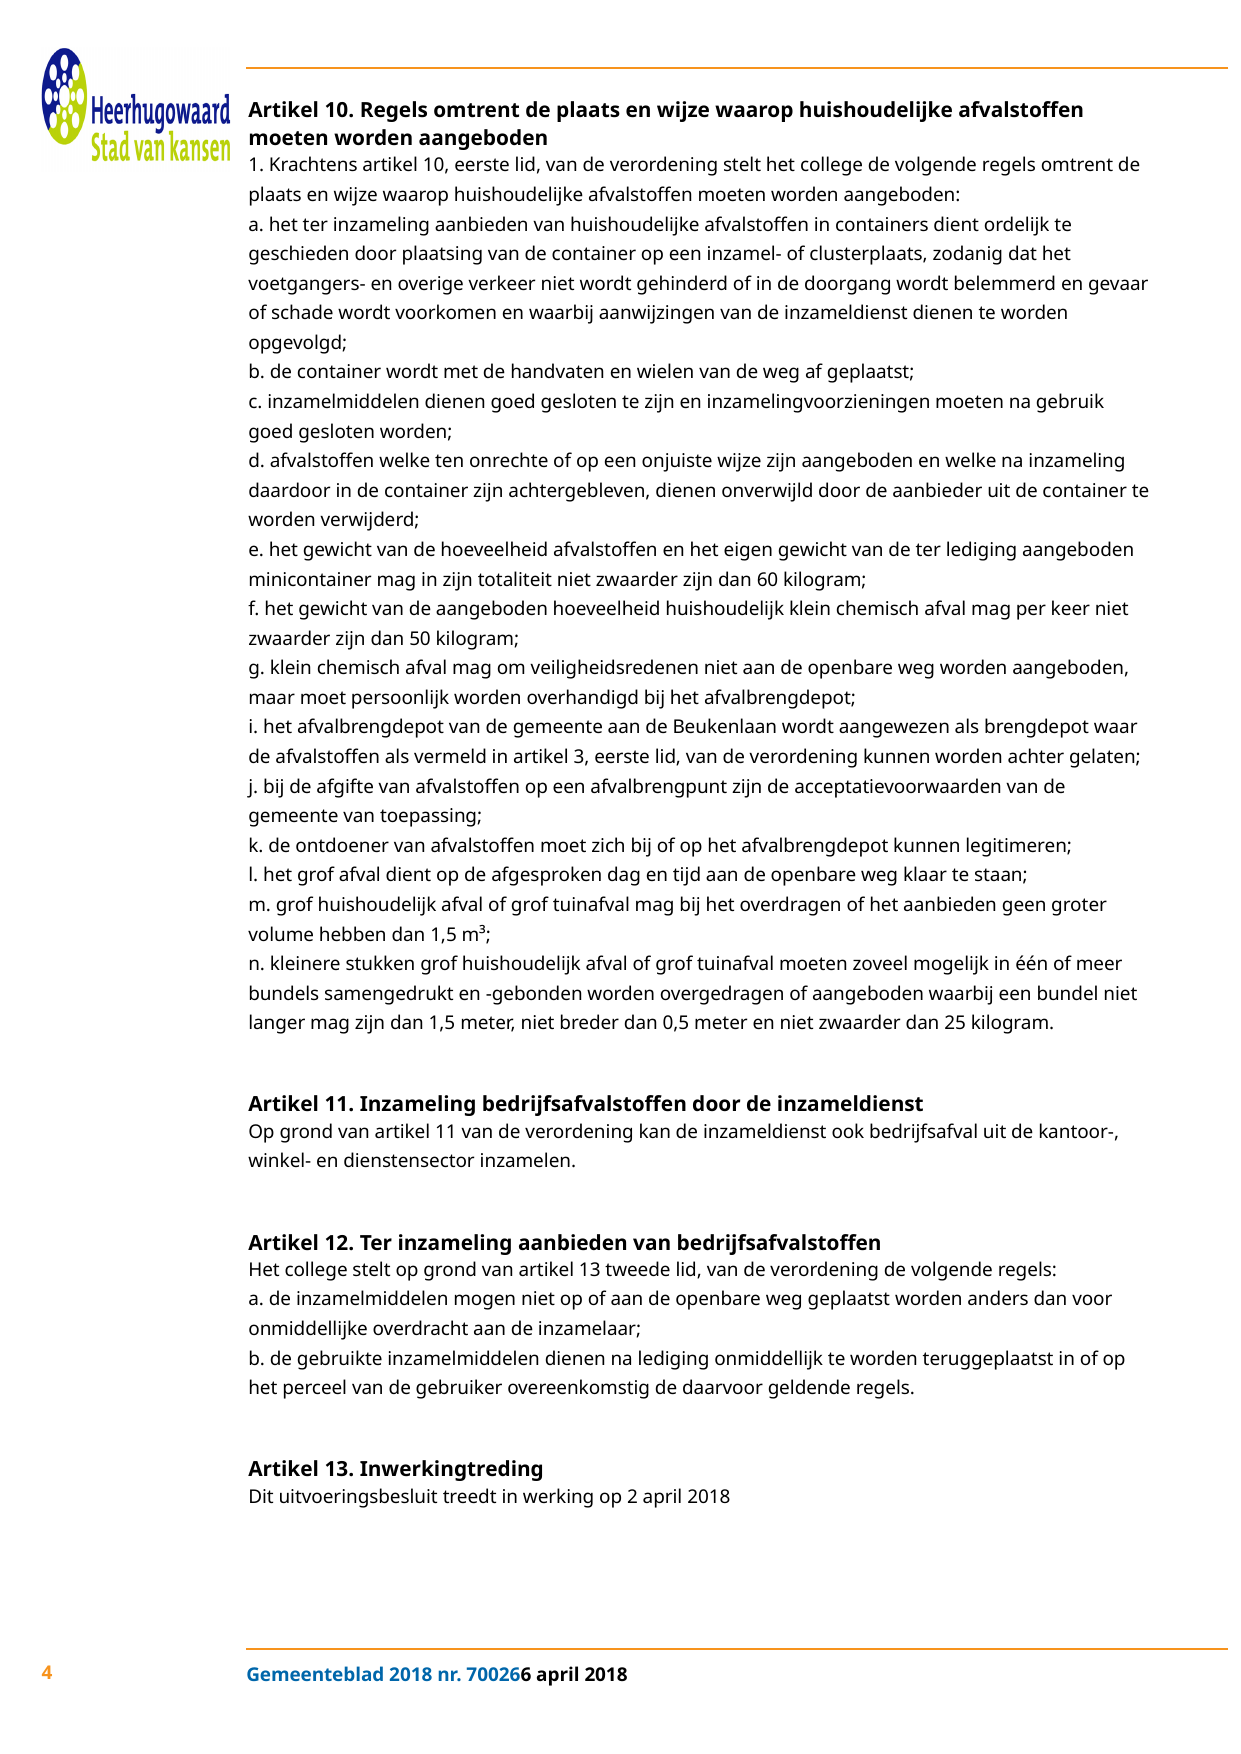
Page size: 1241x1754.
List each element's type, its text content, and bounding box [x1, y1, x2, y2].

text n. kleinere stukken grof huishoudelijk afval of grof tuinafval moeten zoveel mogelijk in één of meer bundels samengedrukt en -gebonden worden overgedragen of aangeboden waarbij een bundel niet langer mag zijn dan 1,5 meter, niet breder dan 0,5 meter en niet zwaarder dan 25 kilogram. [248, 950, 1152, 1035]
text a. het ter inzameling aanbieden van huishoudelijke afvalstoffen in containers dient ordelijk te geschieden door plaatsing van de container op een inzamel- of clusterplaats, zodanig dat het voetgangers- en overige verkeer niet wordt gehinderd of in de doorgang wordt belemmerd en gevaar of schade wordt voorkomen en waarbij aanwijzingen van de inzameldienst dienen te worden opgevolgd; [248, 211, 1152, 355]
text m. grof huishoudelijk afval of grof tuinafval mag bij het overdragen of het aanbieden geen groter volume hebben dan 1,5 m³; [248, 891, 1152, 947]
text a. de inzamelmiddelen mogen niet op of aan de openbare weg geplaatst worden anders dan voor onmiddellijke overdracht aan de inzamelaar; [248, 1286, 1152, 1341]
text Het college stelt op grond van artikel 13 tweede lid, van de verordening de volgende regels: [248, 1256, 1152, 1282]
text d. afvalstoffen welke ten onrechte of op een onjuiste wijze zijn aangeboden en welke na inzameling daardoor in de container zijn achtergebleven, dienen onverwijld door de aanbieder uit de container te worden verwijderd; [248, 447, 1152, 532]
picture [41, 47, 231, 172]
text Artikel 12. Ter inzameling aanbieden van bedrijfsafvalstoffen [248, 1228, 1152, 1256]
text b. de gebruikte inzamelmiddelen dienen na lediging onmiddellijk te worden teruggeplaatst in of op het perceel van de gebruiker overeenkomstig de daarvoor geldende regels. [248, 1345, 1152, 1400]
text c. inzamelmiddelen dienen goed gesloten te zijn en inzamelingvoorzieningen moeten na gebruik goed gesloten worden; [248, 388, 1152, 444]
text j. bij de afgifte van afvalstoffen op een afvalbrengpunt zijn de acceptatievoorwaarden van de gemeente van toepassing; [248, 773, 1152, 828]
text Artikel 13. Inwerkingtreding [248, 1454, 1152, 1483]
text 1. Krachtens artikel 10, eerste lid, van de verordening stelt het college de volgende regels omtrent de plaats en wijze waarop huishoudelijke afvalstoffen moeten worden aangeboden: [248, 152, 1152, 207]
text Op grond van artikel 11 van de verordening kan de inzameldienst ook bedrijfsafval uit de kantoor-, winkel- en dienstensector inzamelen. [248, 1118, 1152, 1173]
text l. het grof afval dient op de afgesproken dag en tijd aan de openbare weg klaar te staan; [248, 862, 1152, 887]
text Artikel 11. Inzameling bedrijfsafvalstoffen door de inzameldienst [248, 1089, 1152, 1118]
text Artikel 10. Regels omtrent de plaats en wijze waarop huishoudelijke afvalstoffen moeten worden aangeboden [248, 95, 1152, 152]
text k. de ontdoener van afvalstoffen moet zich bij of op het afvalbrengdepot kunnen legitimeren; [248, 832, 1152, 858]
text b. de container wordt met de handvaten en wielen van de weg af geplaatst; [248, 359, 1152, 384]
text e. het gewicht van de hoeveelheid afvalstoffen en het eigen gewicht van de ter lediging aangeboden minicontainer mag in zijn totaliteit niet zwaarder zijn dan 60 kilogram; [248, 536, 1152, 592]
text f. het gewicht van de aangeboden hoeveelheid huishoudelijk klein chemisch afval mag per keer niet zwaarder zijn dan 50 kilogram; [248, 595, 1152, 651]
text Dit uitvoeringsbesluit treedt in werking op 2 april 2018 [248, 1483, 1152, 1508]
text g. klein chemisch afval mag om veiligheidsredenen niet aan de openbare weg worden aangeboden, maar moet persoonlijk worden overhandigd bij het afvalbrengdepot; [248, 654, 1152, 710]
text i. het afvalbrengdepot van de gemeente aan de Beukenlaan wordt aangewezen als brengdepot waar de afvalstoffen als vermeld in artikel 3, eerste lid, van de verordening kunnen worden achter gelaten; [248, 714, 1152, 769]
